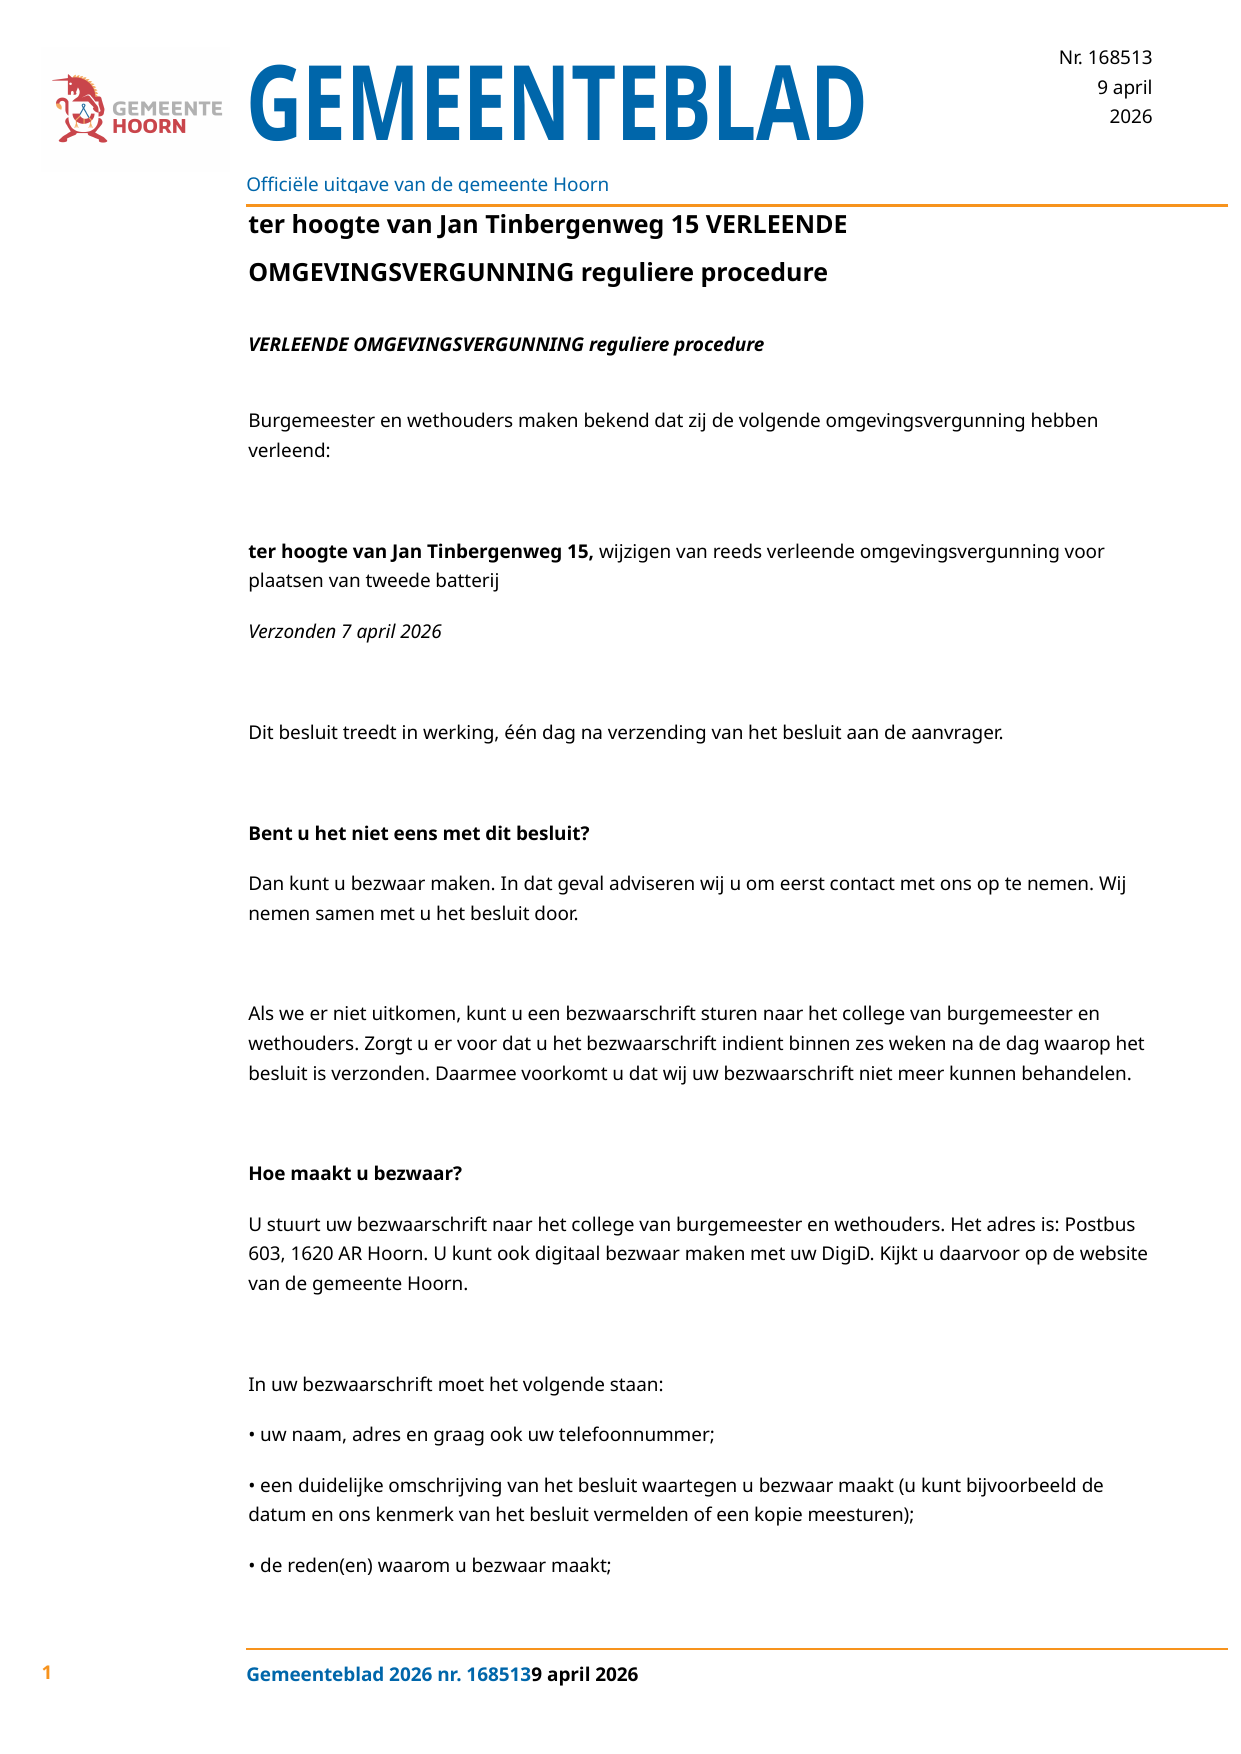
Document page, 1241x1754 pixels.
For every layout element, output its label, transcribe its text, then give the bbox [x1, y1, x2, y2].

text In uw bezwaarschrift moet het volgende staan: [248, 1371, 1152, 1397]
text Verzonden 7 april 2026 [248, 618, 1152, 644]
text Als we er niet uitkomen, kunt u een bezwaarschrift sturen naar het college van burgemeester en wethouders. Zorgt u er voor dat u het bezwaarschrift indient binnen zes weken na de dag waarop het besluit is verzonden. Daarmee voorkomt u dat wij uw bezwaarschrift niet meer kunnen behandelen. [248, 1001, 1152, 1085]
text ter hoogte van Jan Tinbergenweg 15 VERLEENDE OMGEVINGSVERGUNNING reguliere procedure [248, 207, 1152, 288]
text VERLEENDE OMGEVINGSVERGUNNING reguliere procedure [248, 331, 1152, 357]
text • uw naam, adres en graag ook uw telefoonnummer; [248, 1421, 1152, 1447]
text • een duidelijke omschrijving van het besluit waartegen u bezwaar maakt (u kunt bijvoorbeeld de datum en ons kenmerk van het besluit vermelden of een kopie meesturen); [248, 1472, 1152, 1527]
text Dan kunt u bezwaar maken. In dat geval adviseren wij u om eerst contact met ons op te nemen. Wij nemen samen met u het besluit door. [248, 870, 1152, 925]
text ter hoogte van Jan Tinbergenweg 15, wijzigen van reeds verleende omgevingsvergunning voor plaatsen van tweede batterij [248, 538, 1152, 593]
text U stuurt uw bezwaarschrift naar het college van burgemeester en wethouders. Het adres is: Postbus 603, 1620 AR Hoorn. U kunt ook digitaal bezwaar maken met uw DigiD. Kijkt u daarvoor op de website van de gemeente Hoorn. [248, 1211, 1152, 1296]
text Dit besluit treedt in werking, één dag na verzending van het besluit aan de aanvrager. [248, 719, 1152, 744]
text • de reden(en) waarom u bezwaar maakt; [248, 1552, 1152, 1577]
text Burgemeester en wethouders maken bekend dat zij de volgende omgevingsvergunning hebben verleend: [248, 408, 1152, 463]
picture [41, 47, 231, 172]
text Bent u het niet eens met dit besluit? [248, 820, 1152, 845]
text Hoe maakt u bezwaar? [248, 1161, 1152, 1186]
